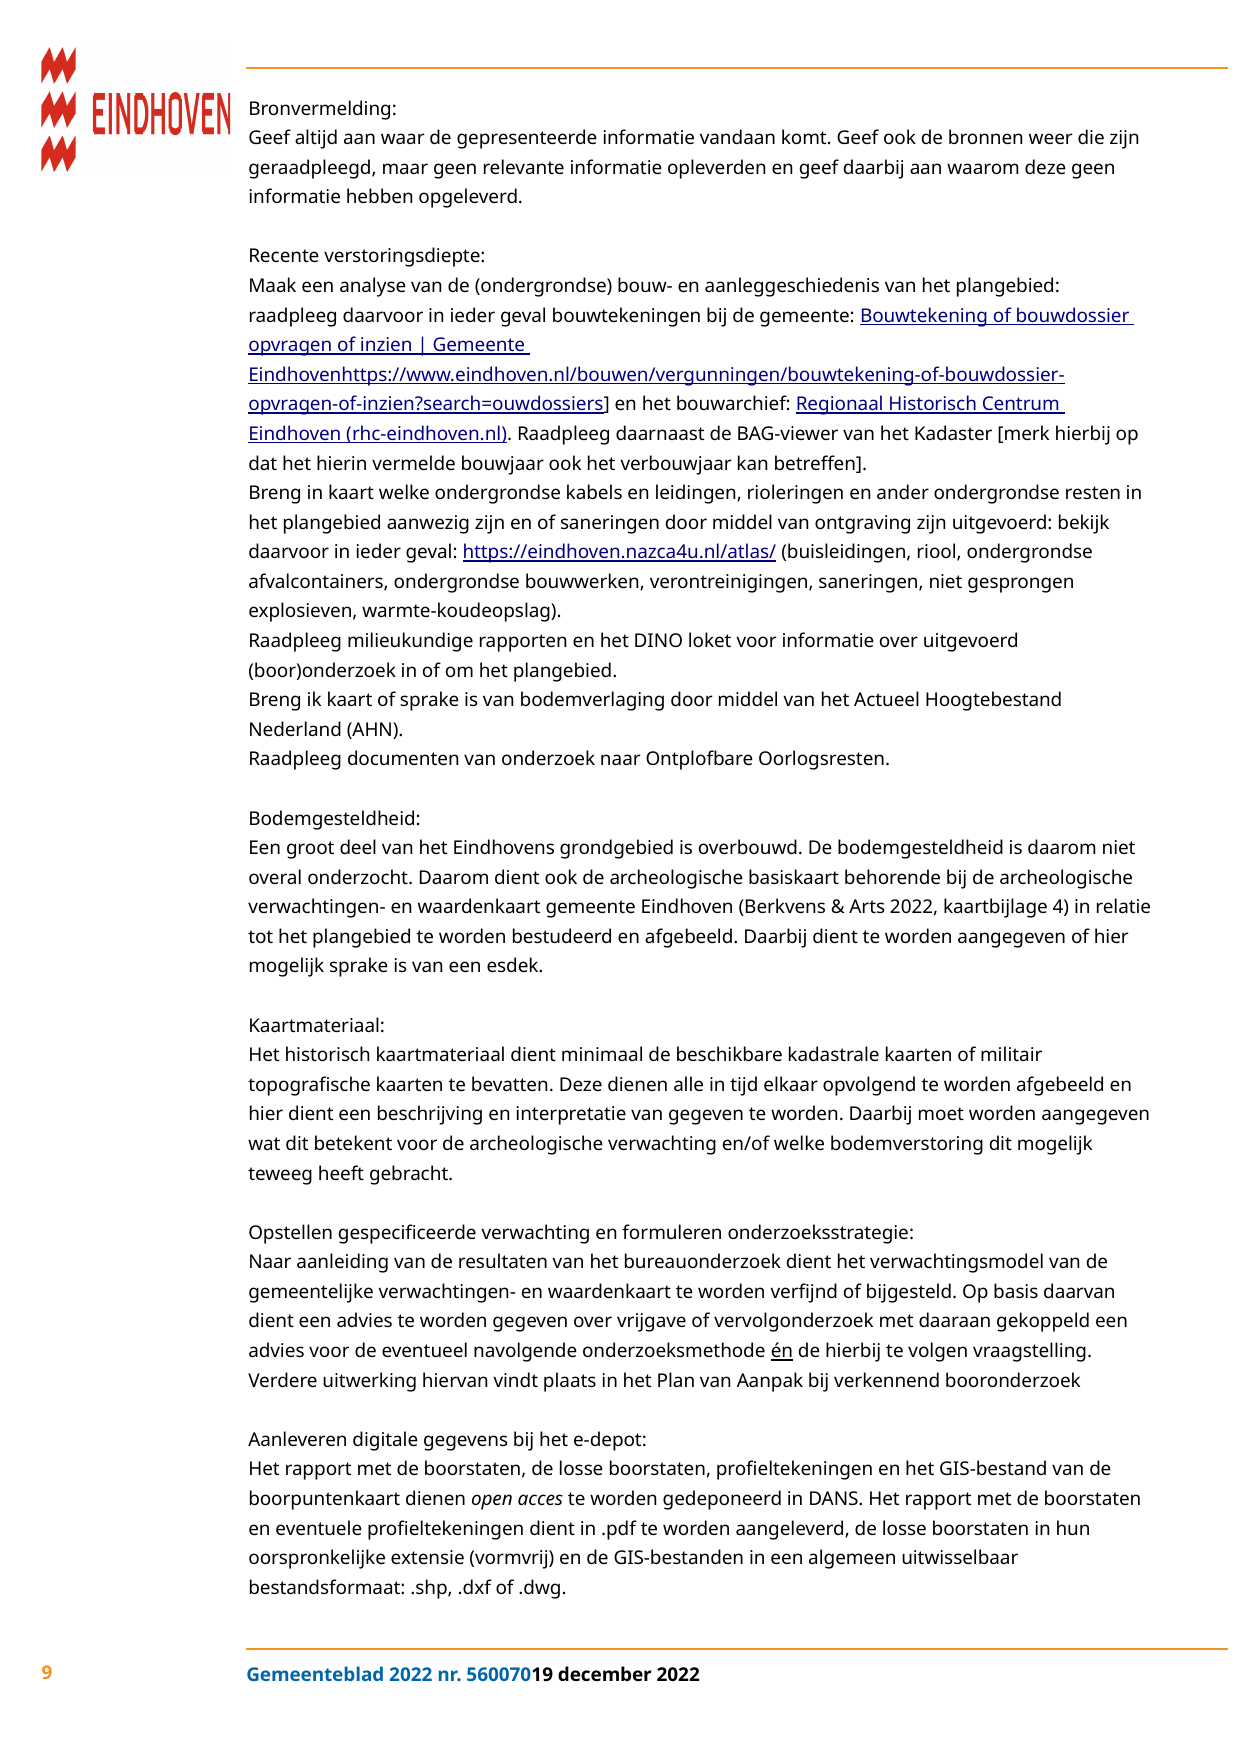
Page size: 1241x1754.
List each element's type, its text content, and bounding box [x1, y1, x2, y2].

text Raadpleeg milieukundige rapporten en het DINO loket voor informatie over uitgevoerd (boor)onderzoek in of om het plangebied. [248, 627, 1152, 683]
text Aanleveren digitale gegevens bij het e-depot: [248, 1426, 1152, 1452]
picture [41, 47, 231, 172]
text Geef altijd aan waar de gepresenteerde informatie vandaan komt. Geef ook de bronnen weer die zijn geraadpleegd, maar geen relevante informatie opleverden en geef daarbij aan waarom deze geen informatie hebben opgeleverd. [248, 124, 1152, 209]
text Bodemgesteldheid: [248, 805, 1152, 831]
text Breng in kaart welke ondergrondse kabels en leidingen, rioleringen en ander ondergrondse resten in het plangebied aanwezig zijn en of saneringen door middel van ontgraving zijn uitgevoerd: bekijk daarvoor in ieder geval: https://eindhoven.nazca4u.nl/atlas/ (buisleidingen, riool, ondergrondse afvalcontainers, ondergrondse bouwwerken, verontreinigingen, saneringen, niet gesprongen explosieven, warmte-koudeopslag). [248, 479, 1152, 623]
text Raadpleeg documenten van onderzoek naar Ontplofbare Oorlogsresten. [248, 746, 1152, 771]
text Recente verstoringsdiepte: [248, 243, 1152, 268]
text Breng ik kaart of sprake is van bodemverlaging door middel van het Actueel Hoogtebestand Nederland (AHN). [248, 686, 1152, 742]
text Bronvermelding: [248, 95, 1152, 121]
text Naar aanleiding van de resultaten van het bureauonderzoek dient het verwachtingsmodel van de gemeentelijke verwachtingen- en waardenkaart te worden verfijnd of bijgesteld. Op basis daarvan dient een advies te worden gegeven over vrijgave of vervolgonderzoek met daaraan gekoppeld een advies voor de eventueel navolgende onderzoeksmethode én de hierbij te volgen vraagstelling. Verdere uitwerking hiervan vindt plaats in het Plan van Aanpak bij verkennend booronderzoek [248, 1248, 1152, 1393]
text Het rapport met de boorstaten, de losse boorstaten, profieltekeningen en het GIS-bestand van de boorpuntenkaart dienen open acces te worden gedeponeerd in DANS. Het rapport met de boorstaten en eventuele profieltekeningen dient in .pdf te worden aangeleverd, de losse boorstaten in hun oorspronkelijke extensie (vormvrij) en de GIS-bestanden in een algemeen uitwisselbaar bestandsformaat: .shp, .dxf of .dwg. [248, 1456, 1152, 1600]
text Maak een analyse van de (ondergrondse) bouw- en aanleggeschiedenis van het plangebied: raadpleeg daarvoor in ieder geval bouwtekeningen bij de gemeente: Bouwtekening of bouwdossier opvragen of inzien | Gemeente Eindhovenhttps://www.eindhoven.nl/bouwen/vergunningen/bouwtekening-of-bouwdossier-opvragen-of-inzien?search=ouwdossiers] en het bouwarchief: Regionaal Historisch Centrum Eindhoven (rhc-eindhoven.nl). Raadpleeg daarnaast de BAG-viewer van het Kadaster [merk hierbij op dat het hierin vermelde bouwjaar ook het verbouwjaar kan betreffen]. [248, 272, 1152, 476]
text Het historisch kaartmateriaal dient minimaal de beschikbare kadastrale kaarten of militair topografische kaarten te bevatten. Deze dienen alle in tijd elkaar opvolgend te worden afgebeeld en hier dient een beschrijving en interpretatie van gegeven te worden. Daarbij moet worden aangegeven wat dit betekent voor de archeologische verwachting en/of welke bodemverstoring dit mogelijk teweeg heeft gebracht. [248, 1041, 1152, 1186]
text Opstellen gespecificeerde verwachting en formuleren onderzoeksstrategie: [248, 1219, 1152, 1245]
text Een groot deel van het Eindhovens grondgebied is overbouwd. De bodemgesteldheid is daarom niet overal onderzocht. Daarom dient ook de archeologische basiskaart behorende bij de archeologische verwachtingen- en waardenkaart gemeente Eindhoven (Berkvens & Arts 2022, kaartbijlage 4) in relatie tot het plangebied te worden bestudeerd en afgebeeld. Daarbij dient te worden aangegeven of hier mogelijk sprake is van een esdek. [248, 834, 1152, 978]
text Kaartmateriaal: [248, 1012, 1152, 1038]
